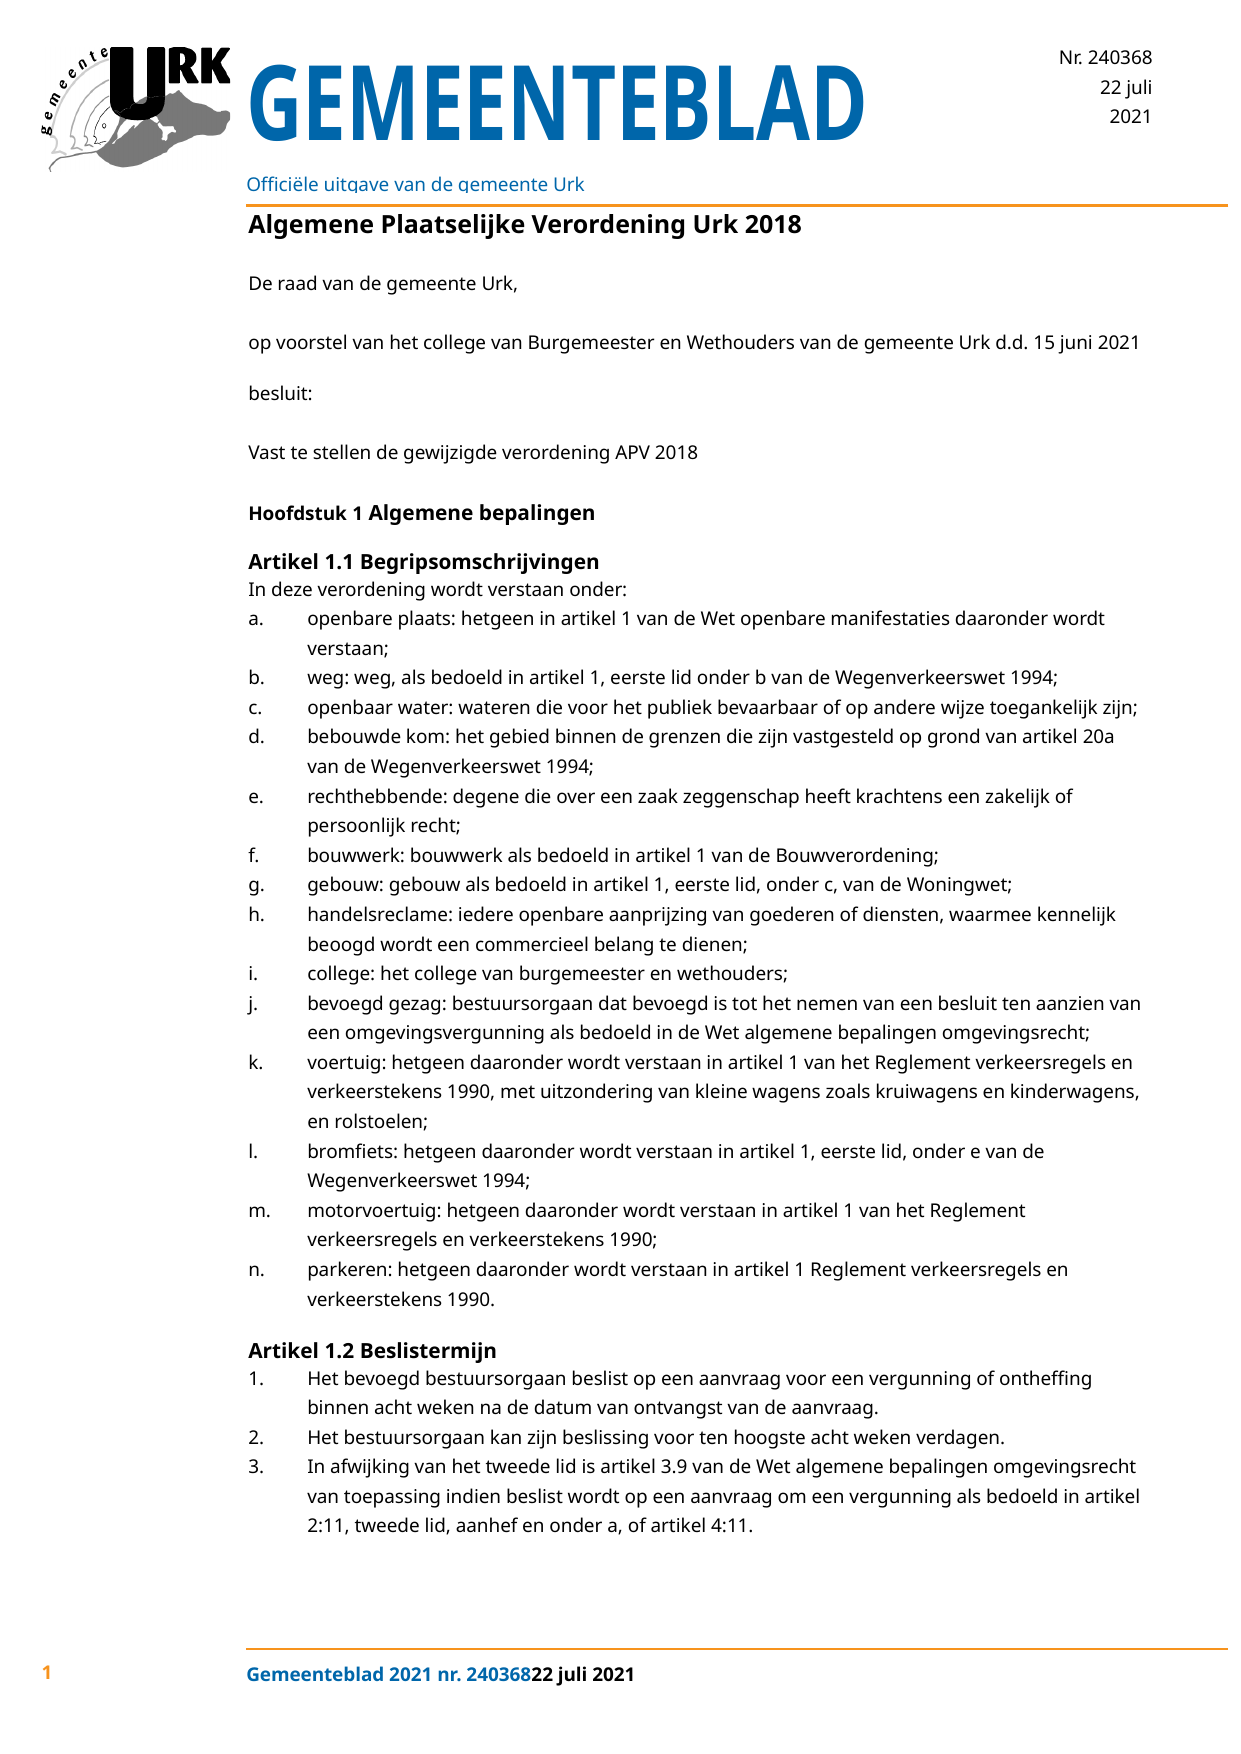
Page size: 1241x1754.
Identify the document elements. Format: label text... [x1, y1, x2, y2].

text Vast te stellen de gewijzigde verordening APV 2018 [248, 439, 1152, 465]
text Artikel 1.1 Begripsomschrijvingen [248, 547, 1152, 576]
list weg: weg, als bedoeld in artikel 1, eerste lid onder b van de Wegenverkeerswet 1994; [248, 664, 1152, 690]
list openbare plaats: hetgeen in artikel 1 van de Wet openbare manifestaties daaronder wordt verstaan; [248, 605, 1152, 661]
text De raad van de gemeente Urk, [248, 270, 1152, 296]
list motorvoertuig: hetgeen daaronder wordt verstaan in artikel 1 van het Reglement verkeersregels en verkeerstekens 1990; [248, 1197, 1152, 1252]
list bromfiets: hetgeen daaronder wordt verstaan in artikel 1, eerste lid, onder e van de Wegenverkeerswet 1994; [248, 1138, 1152, 1193]
list openbaar water: wateren die voor het publiek bevaarbaar of op andere wijze toegankelijk zijn; [248, 694, 1152, 720]
text Hoofdstuk 1 Algemene bepalingen [248, 498, 1152, 527]
text Artikel 1.2 Beslistermijn [248, 1336, 1152, 1365]
list bebouwde kom: het gebied binnen de grenzen die zijn vastgesteld op grond van artikel 20a van de Wegenverkeerswet 1994; [248, 724, 1152, 779]
list college: het college van burgemeester en wethouders; [248, 960, 1152, 986]
list rechthebbende: degene die over een zaak zeggenschap heeft krachtens een zakelijk of persoonlijk recht; [248, 783, 1152, 838]
list Het bestuursorgaan kan zijn beslissing voor ten hoogste acht weken verdagen. [248, 1424, 1152, 1449]
text besluit: [248, 380, 1152, 406]
list handelsreclame: iedere openbare aanprijzing van goederen of diensten, waarmee kennelijk beoogd wordt een commercieel belang te dienen; [248, 901, 1152, 957]
list voertuig: hetgeen daaronder wordt verstaan in artikel 1 van het Reglement verkeersregels en verkeerstekens 1990, met uitzondering van kleine wagens zoals kruiwagens en kinderwagens, en rolstoelen; [248, 1049, 1152, 1134]
text op voorstel van het college van Burgemeester en Wethouders van de gemeente Urk d.d. 15 juni 2021 [248, 329, 1152, 355]
picture [41, 47, 231, 172]
list gebouw: gebouw als bedoeld in artikel 1, eerste lid, onder c, van de Woningwet; [248, 872, 1152, 897]
text Algemene Plaatselijke Verordening Urk 2018 [248, 207, 1152, 241]
list bouwwerk: bouwwerk als bedoeld in artikel 1 van de Bouwverordening; [248, 842, 1152, 868]
list Het bevoegd bestuursorgaan beslist op een aanvraag voor een vergunning of ontheffing binnen acht weken na de datum van ontvangst van de aanvraag. [248, 1365, 1152, 1420]
text In deze verordening wordt verstaan onder: [248, 576, 1152, 602]
list In afwijking van het tweede lid is artikel 3.9 van de Wet algemene bepalingen omgevingsrecht van toepassing indien beslist wordt op een aanvraag om een vergunning als bedoeld in artikel 2:11, tweede lid, aanhef en onder a, of artikel 4:11. [248, 1453, 1152, 1538]
list parkeren: hetgeen daaronder wordt verstaan in artikel 1 Reglement verkeersregels en verkeerstekens 1990. [248, 1256, 1152, 1312]
list bevoegd gezag: bestuursorgaan dat bevoegd is tot het nemen van een besluit ten aanzien van een omgevingsvergunning als bedoeld in de Wet algemene bepalingen omgevingsrecht; [248, 990, 1152, 1045]
